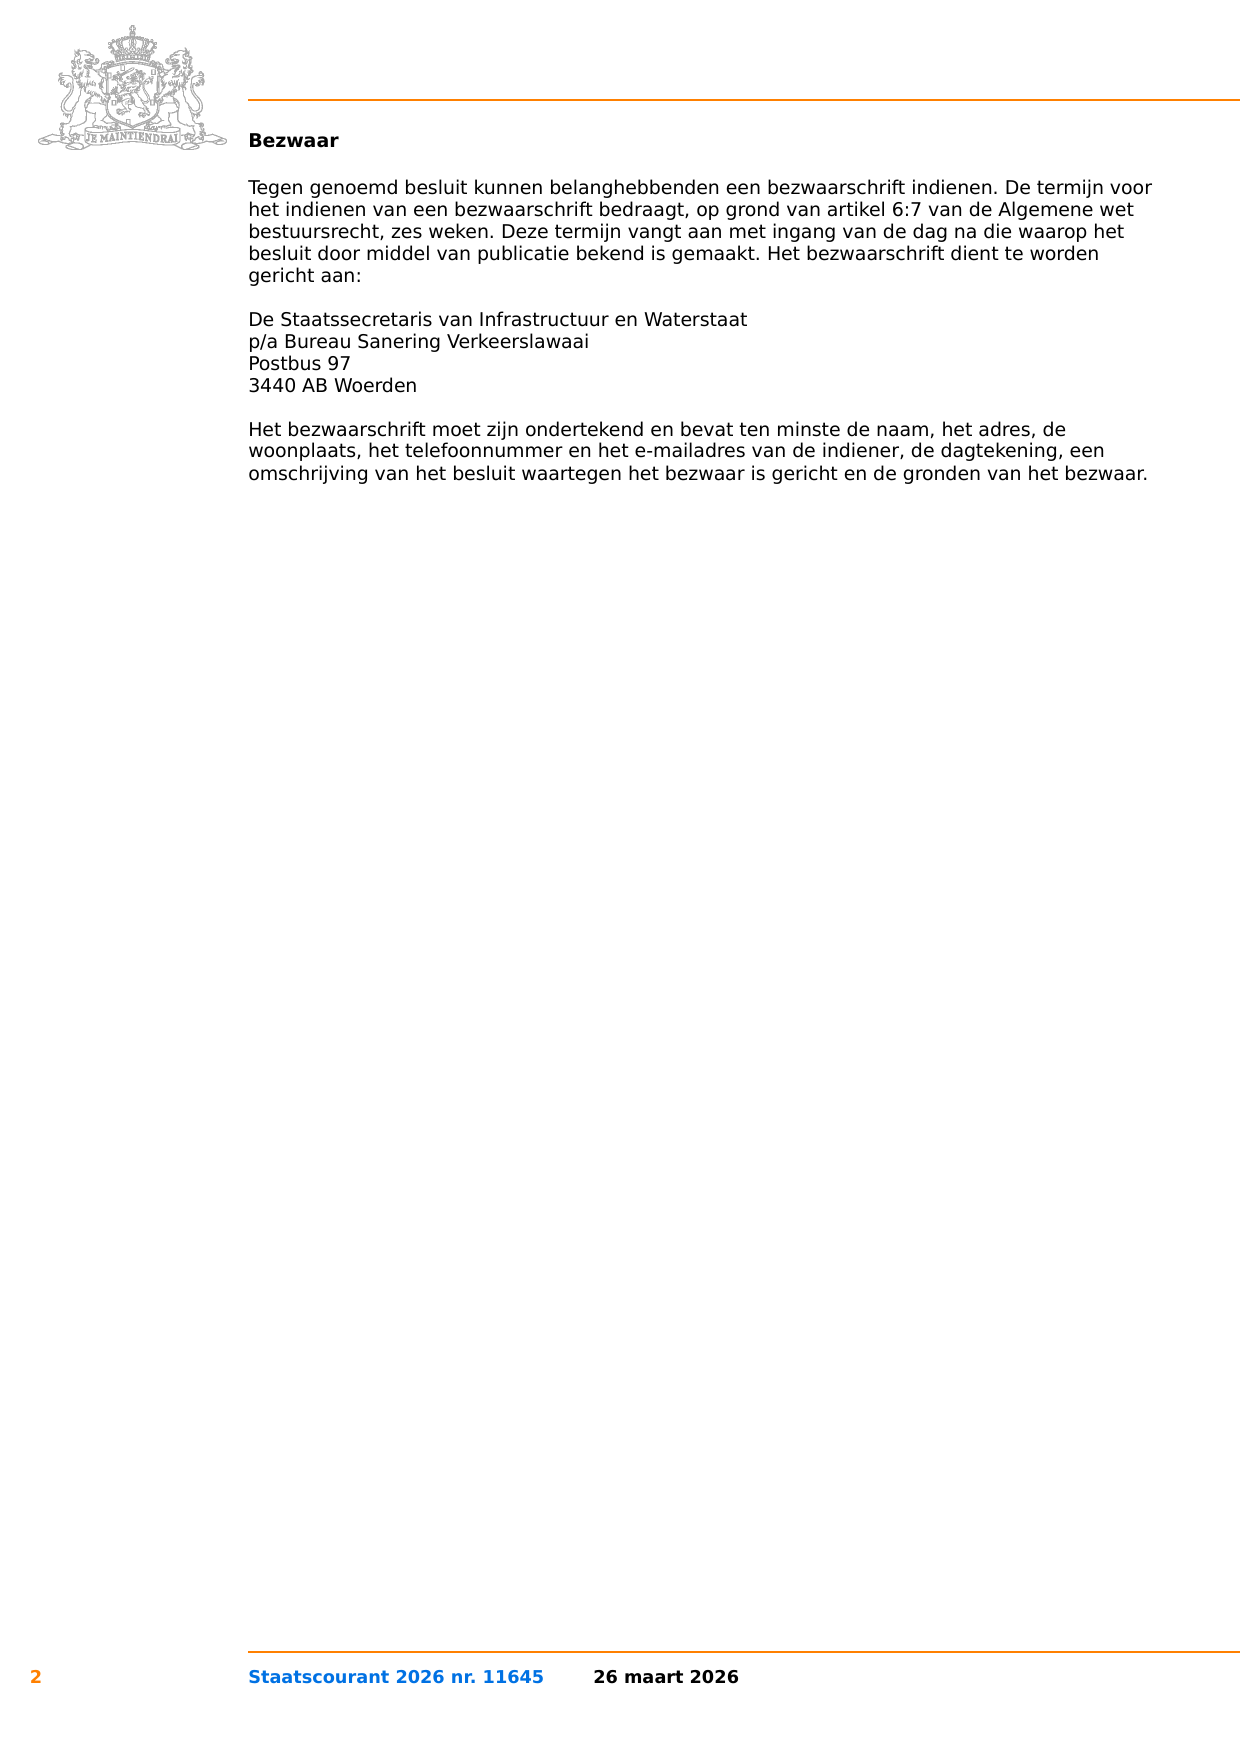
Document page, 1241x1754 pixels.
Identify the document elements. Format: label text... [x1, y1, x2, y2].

text Postbus 97 [248, 353, 1163, 374]
text De Staatssecretaris van Infrastructuur en Waterstaat [248, 309, 1163, 331]
text p/a Bureau Sanering Verkeerslawaai [248, 331, 1163, 353]
text Het bezwaarschrift moet zijn ondertekend en bevat ten minste de naam, het adres, de woonplaats, het telefoonnummer en het e-mailadres van de indiener, de dagtekening, een omschrijving van het besluit waartegen het bezwaar is gericht en de gronden van het bezwaar. [248, 418, 1163, 484]
text 3440 AB Woerden [248, 374, 1163, 397]
text Tegen genoemd besluit kunnen belanghebbenden een bezwaarschrift indienen. De termijn voor het indienen van een bezwaarschrift bedraagt, op grond van artikel 6:7 van de Algemene wet bestuursrecht, zes weken. Deze termijn vangt aan met ingang van de dag na die waarop het besluit door middel van publicatie bekend is gemaakt. Het bezwaarschrift dient te worden gericht aan: [248, 177, 1163, 287]
picture [38, 25, 227, 150]
subtitle Bezwaar [248, 130, 1163, 152]
